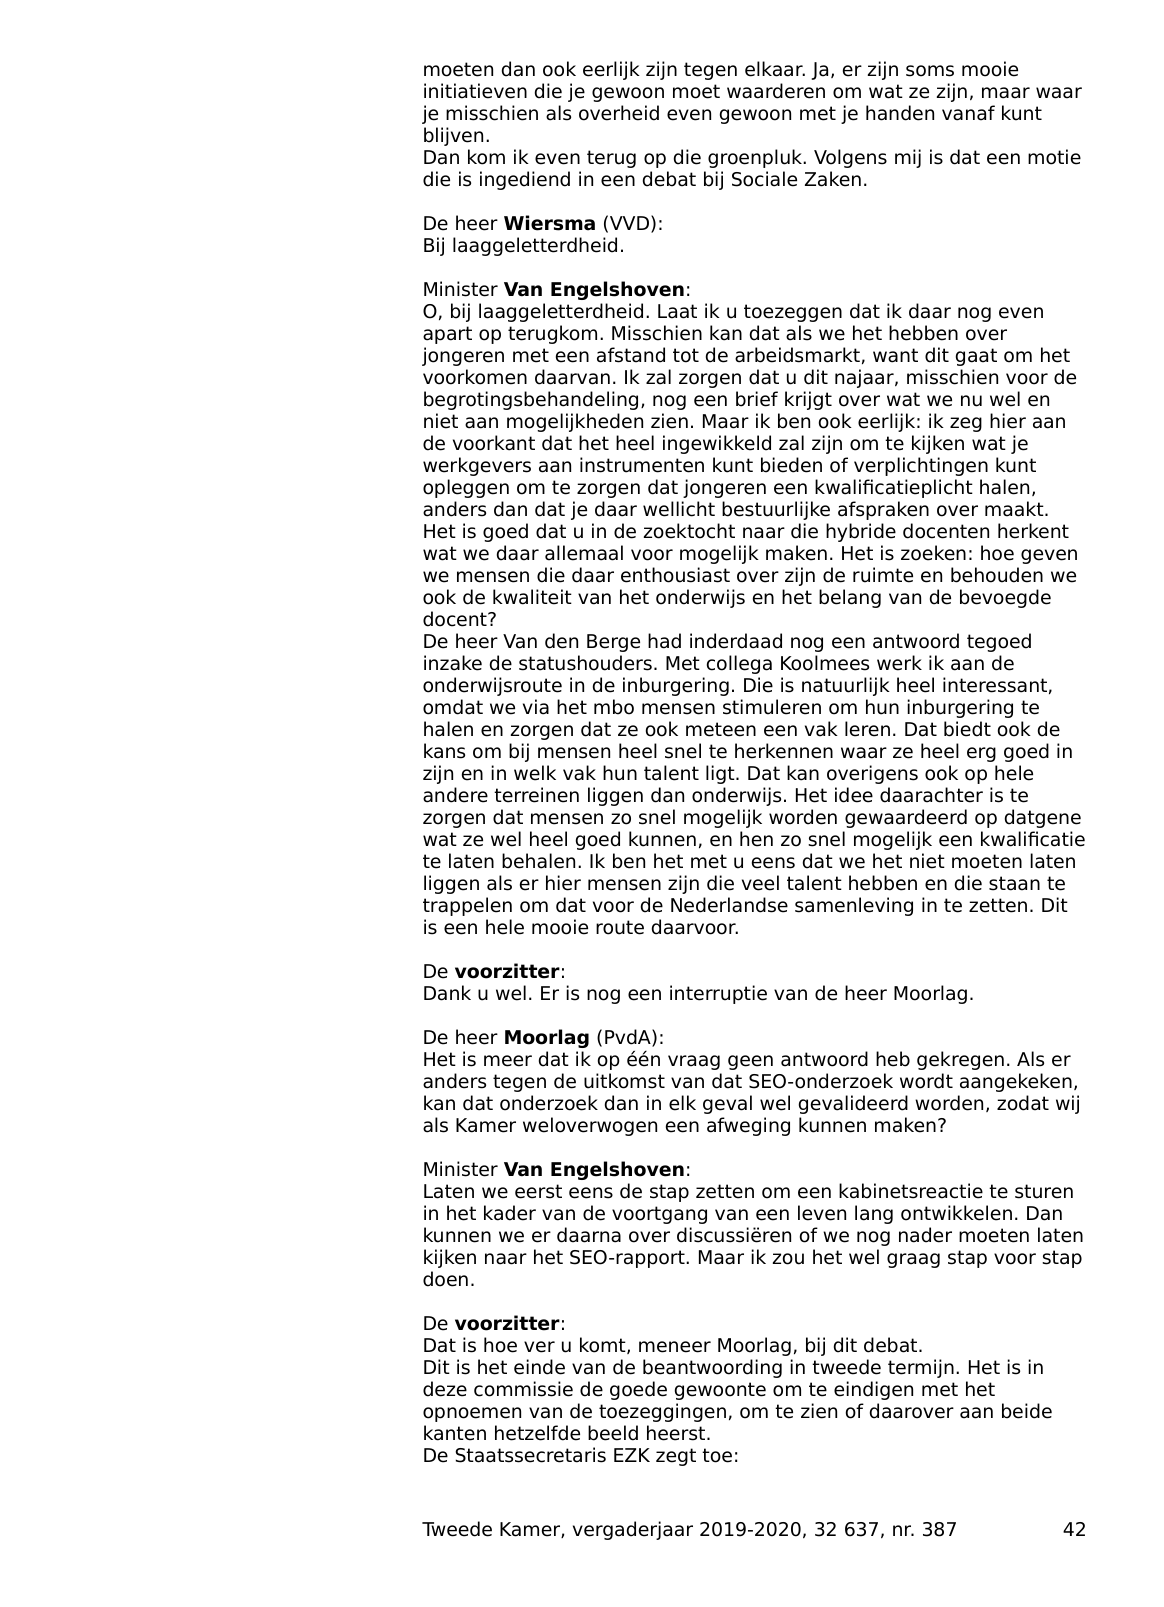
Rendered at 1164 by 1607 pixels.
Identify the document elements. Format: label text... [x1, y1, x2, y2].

text Dan kom ik even terug op die groenpluk. Volgens mij is dat een motie die is ingediend in een debat bij Sociale Zaken. [422, 147, 1087, 191]
text O, bij laaggeletterdheid. Laat ik u toezeggen dat ik daar nog even apart op terugkom. Misschien kan dat als we het hebben over jongeren met een afstand tot de arbeidsmarkt, want dit gaat om het voorkomen daarvan. Ik zal zorgen dat u dit najaar, misschien voor de begrotingsbehandeling, nog een brief krijgt over wat we nu wel en niet aan mogelijkheden zien. Maar ik ben ook eerlijk: ik zeg hier aan de voorkant dat het heel ingewikkeld zal zijn om te kijken wat je werkgevers aan instrumenten kunt bieden of verplichtingen kunt opleggen om te zorgen dat jongeren een kwalificatieplicht halen, anders dan dat je daar wellicht bestuurlijke afspraken over maakt. Het is goed dat u in de zoektocht naar die hybride docenten herkent wat we daar allemaal voor mogelijk maken. Het is zoeken: hoe geven we mensen die daar enthousiast over zijn de ruimte en behouden we ook de kwaliteit van het onderwijs en het belang van de bevoegde docent? [422, 301, 1087, 631]
text De voorzitter: [422, 1313, 1087, 1335]
text Dank u wel. Er is nog een interruptie van de heer Moorlag. [422, 983, 1087, 1005]
text De heer Moorlag (PvdA): [422, 1027, 1087, 1049]
text De heer Wiersma (VVD): [422, 213, 1087, 235]
text Dat is hoe ver u komt, meneer Moorlag, bij dit debat. [422, 1335, 1087, 1357]
text Laten we eerst eens de stap zetten om een kabinetsreactie te sturen in het kader van de voortgang van een leven lang ontwikkelen. Dan kunnen we er daarna over discussiëren of we nog nader moeten laten kijken naar het SEO-rapport. Maar ik zou het wel graag stap voor stap doen. [422, 1181, 1087, 1291]
text Dit is het einde van de beantwoording in tweede termijn. Het is in deze commissie de goede gewoonte om te eindigen met het opnoemen van de toezeggingen, om te zien of daarover aan beide kanten hetzelfde beeld heerst. [422, 1357, 1087, 1445]
text Bij laaggeletterdheid. [422, 235, 1087, 257]
text De heer Van den Berge had inderdaad nog een antwoord tegoed inzake de statushouders. Met collega Koolmees werk ik aan de onderwijsroute in de inburgering. Die is natuurlijk heel interessant, omdat we via het mbo mensen stimuleren om hun inburgering te halen en zorgen dat ze ook meteen een vak leren. Dat biedt ook de kans om bij mensen heel snel te herkennen waar ze heel erg goed in zijn en in welk vak hun talent ligt. Dat kan overigens ook op hele andere terreinen liggen dan onderwijs. Het idee daarachter is te zorgen dat mensen zo snel mogelijk worden gewaardeerd op datgene wat ze wel heel goed kunnen, en hen zo snel mogelijk een kwalificatie te laten behalen. Ik ben het met u eens dat we het niet moeten laten liggen als er hier mensen zijn die veel talent hebben en die staan te trappelen om dat voor de Nederlandse samenleving in te zetten. Dit is een hele mooie route daarvoor. [422, 631, 1087, 939]
text De voorzitter: [422, 961, 1087, 983]
text Minister Van Engelshoven: [422, 1159, 1087, 1181]
text Minister Van Engelshoven: [422, 279, 1087, 301]
text Het is meer dat ik op één vraag geen antwoord heb gekregen. Als er anders tegen de uitkomst van dat SEO-onderzoek wordt aangekeken, kan dat onderzoek dan in elk geval wel gevalideerd worden, zodat wij als Kamer weloverwogen een afweging kunnen maken? [422, 1049, 1087, 1137]
text De Staatssecretaris EZK zegt toe: [422, 1445, 1087, 1467]
text moeten dan ook eerlijk zijn tegen elkaar. Ja, er zijn soms mooie initiatieven die je gewoon moet waarderen om wat ze zijn, maar waar je misschien als overheid even gewoon met je handen vanaf kunt blijven. [422, 59, 1087, 147]
